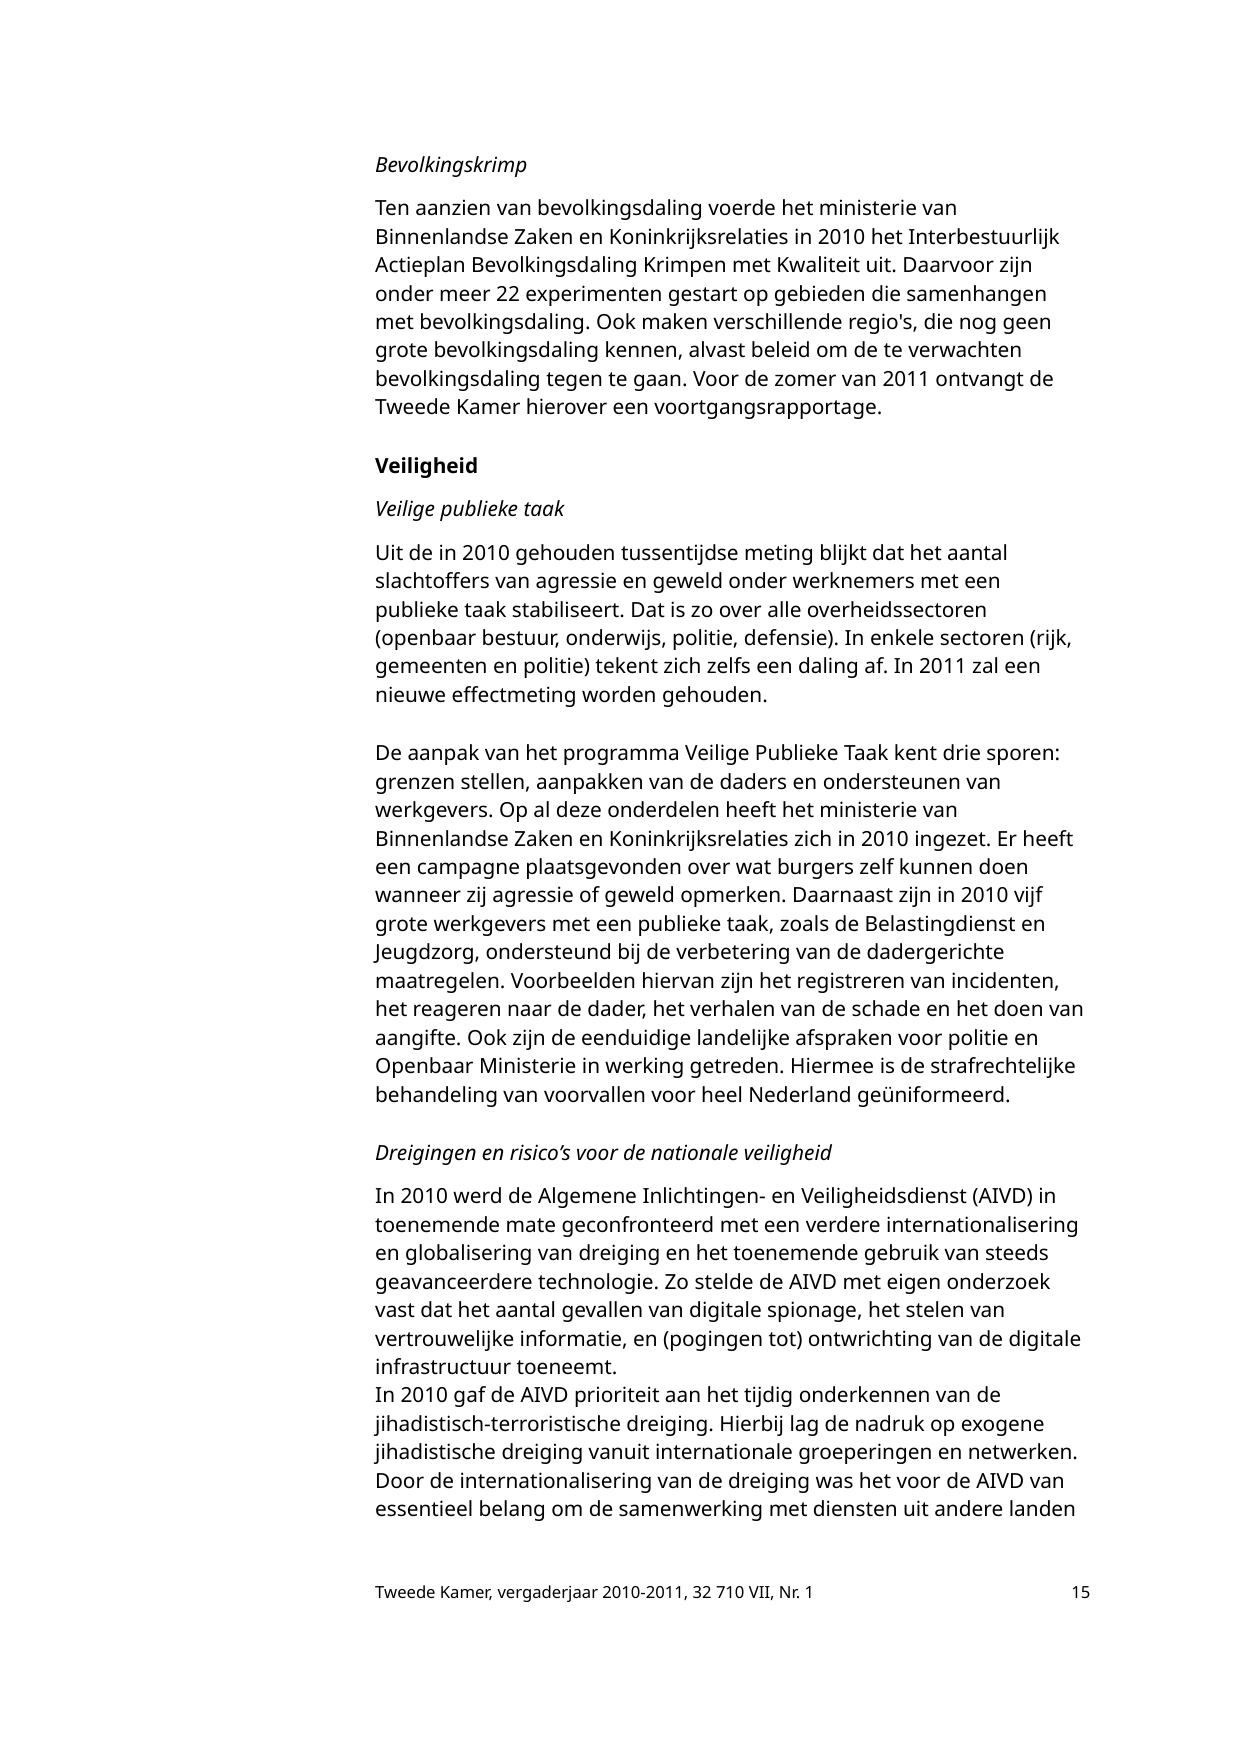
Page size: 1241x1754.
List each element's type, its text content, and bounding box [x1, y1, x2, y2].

text In 2010 werd de Algemene Inlichtingen- en Veiligheidsdienst (AIVD) in toenemende mate geconfronteerd met een verdere internationalisering en globalisering van dreiging en het toenemende gebruik van steeds geavanceerdere technologie. Zo stelde de AIVD met eigen onderzoek vast dat het aantal gevallen van digitale spionage, het stelen van vertrouwelijke informatie, en (pogingen tot) ontwrichting van de digitale infrastructuur toeneemt. [375, 1182, 1090, 1381]
text Door de internationalisering van de dreiging was het voor de AIVD van essentieel belang om de samenwerking met diensten uit andere landen [375, 1466, 1090, 1523]
text De aanpak van het programma Veilige Publieke Taak kent drie sporen: grenzen stellen, aanpakken van de daders en ondersteunen van werkgevers. Op al deze onderdelen heeft het ministerie van Binnenlandse Zaken en Koninkrijksrelaties zich in 2010 ingezet. Er heeft een campagne plaatsgevonden over wat burgers zelf kunnen doen wanneer zij agressie of geweld opmerken. Daarnaast zijn in 2010 vijf grote werkgevers met een publieke taak, zoals de Belastingdienst en Jeugdzorg, ondersteund bij de verbetering van de dadergerichte maatregelen. Voorbeelden hiervan zijn het registreren van incidenten, het reageren naar de dader, het verhalen van de schade en het doen van aangifte. Ook zijn de eenduidige landelijke afspraken voor politie en Openbaar Ministerie in werking getreden. Hiermee is de strafrechtelijke behandeling van voorvallen voor heel Nederland geüniformeerd. [375, 738, 1090, 1108]
text In 2010 gaf de AIVD prioriteit aan het tijdig onderkennen van de jihadistisch-terroristische dreiging. Hierbij lag de nadruk op exogene jihadistische dreiging vanuit internationale groeperingen en netwerken. [375, 1381, 1090, 1466]
text Veiligheid [375, 451, 1090, 479]
text Uit de in 2010 gehouden tussentijdse meting blijkt dat het aantal slachtoffers van agressie en geweld onder werknemers met een publieke taak stabiliseert. Dat is zo over alle overheidssectoren (openbaar bestuur, onderwijs, politie, defensie). In enkele sectoren (rijk, gemeenten en politie) tekent zich zelfs een daling af. In 2011 zal een nieuwe effectmeting worden gehouden. [375, 538, 1090, 708]
text Ten aanzien van bevolkingsdaling voerde het ministerie van Binnenlandse Zaken en Koninkrijksrelaties in 2010 het Interbestuurlijk Actieplan Bevolkingsdaling Krimpen met Kwaliteit uit. Daarvoor zijn onder meer 22 experimenten gestart op gebieden die samenhangen met bevolkingsdaling. Ook maken verschillende regio's, die nog geen grote bevolkingsdaling kennen, alvast beleid om de te verwachten bevolkingsdaling tegen te gaan. Voor de zomer van 2011 ontvangt de Tweede Kamer hierover een voortgangsrapportage. [375, 193, 1090, 421]
text Veilige publieke taak [375, 494, 1090, 523]
text Dreigingen en risico’s voor de nationale veiligheid [375, 1138, 1090, 1167]
text Bevolkingskrimp [375, 150, 1090, 178]
